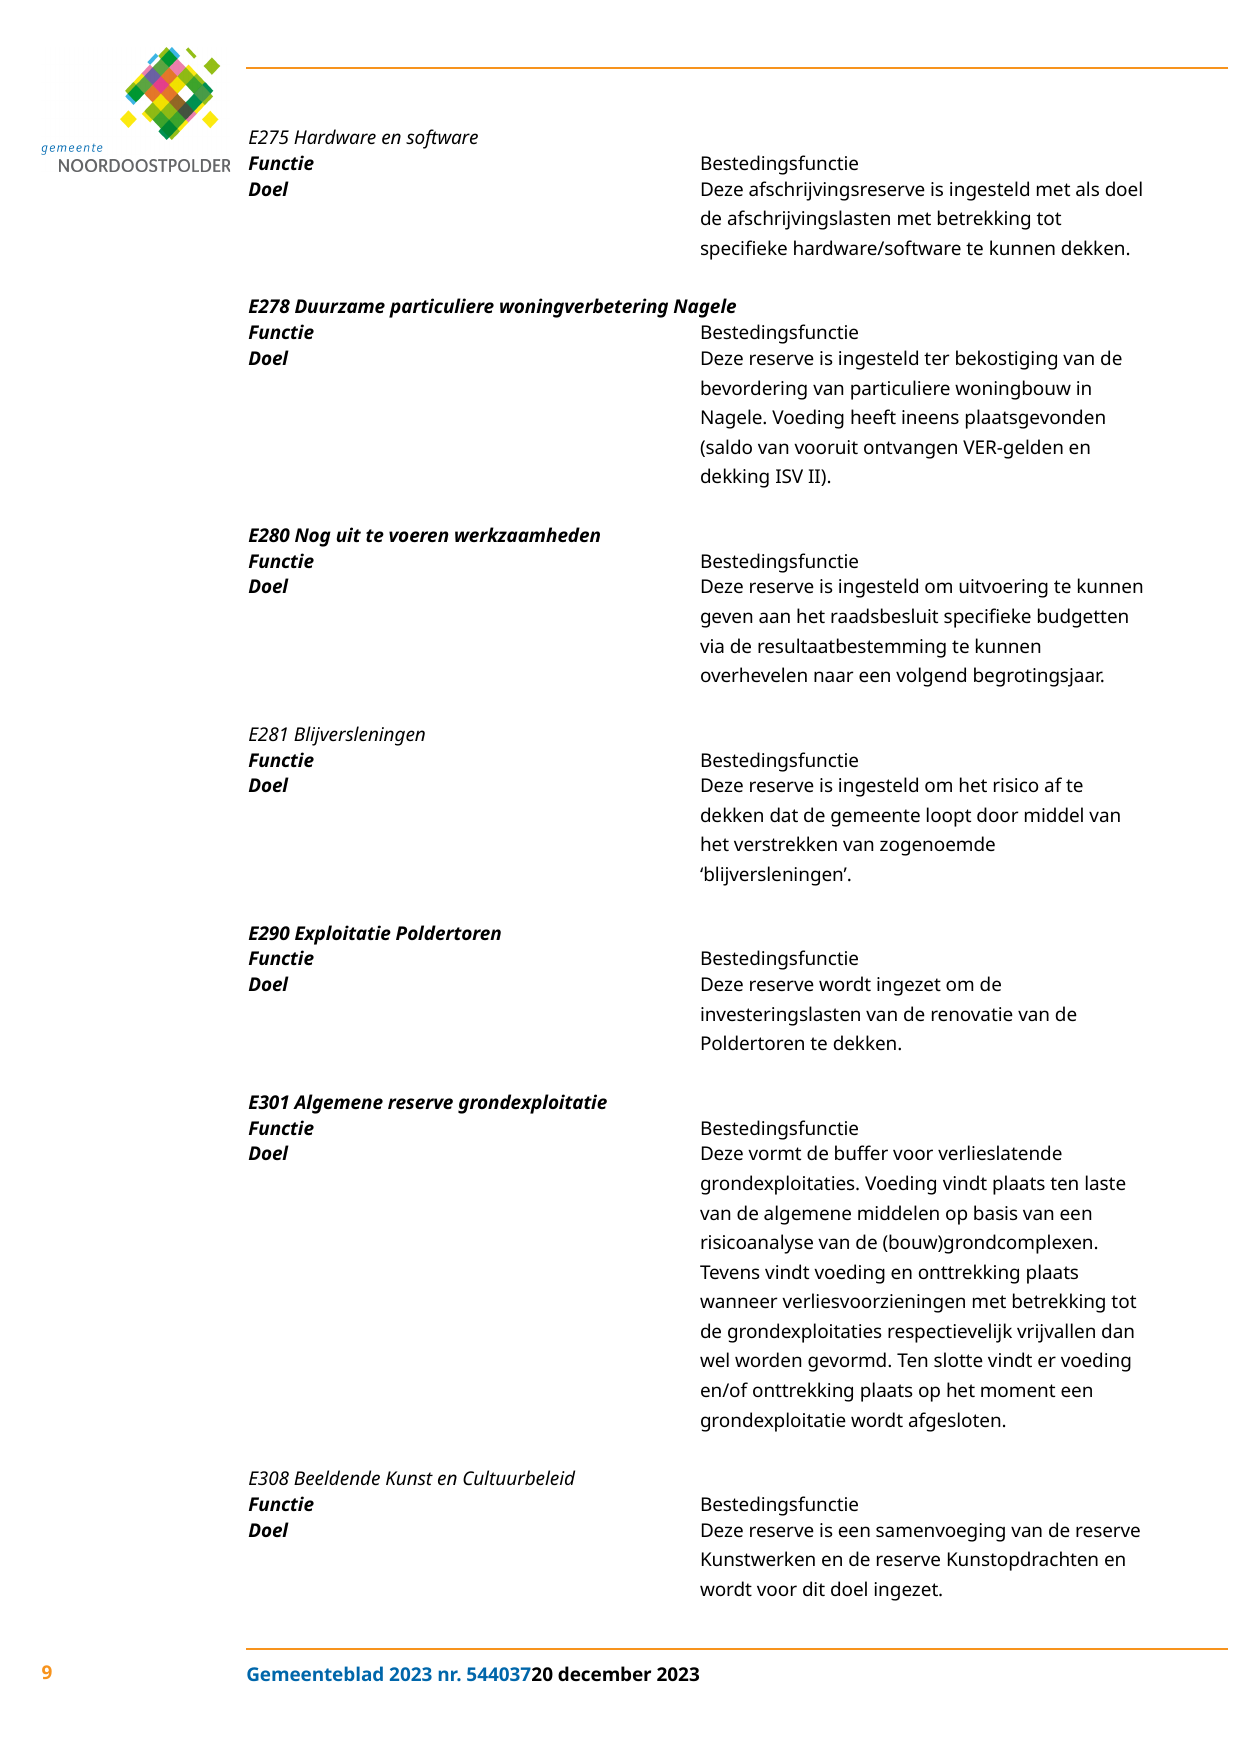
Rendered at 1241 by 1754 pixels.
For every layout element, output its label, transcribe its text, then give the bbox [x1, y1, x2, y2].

table_cell Functie [248, 747, 700, 772]
table_cell Bestedingsfunctie [700, 320, 1152, 345]
table_cell Deze afschrijvingsreserve is ingesteld met als doel de afschrijvingslasten met betrekking tot specifieke hardware/software te kunnen dekken. [700, 176, 1152, 261]
table_header E308 Beeldende Kunst en Cultuurbeleid [248, 1466, 1152, 1491]
table_cell Deze vormt de buffer voor verlieslatende grondexploitaties. Voeding vindt plaats ten laste van de algemene middelen op basis van een risicoanalyse van de (bouw)grondcomplexen. Tevens vindt voeding en onttrekking plaats wanneer verliesvoorzieningen met betrekking tot de grondexploitaties respectievelijk vrijvallen dan wel worden gevormd. Ten slotte vindt er voeding en/of onttrekking plaats op het moment een grondexploitatie wordt afgesloten. [700, 1141, 1152, 1433]
table_cell Deze reserve is ingesteld om het risico af te dekken dat de gemeente loopt door middel van het verstrekken van zogenoemde ‘blijversleningen’. [700, 773, 1152, 887]
table_cell Functie [248, 548, 700, 574]
table_cell Doel [248, 574, 700, 688]
table_cell Doel [248, 1141, 700, 1433]
table_header E278 Duurzame particuliere woningverbetering Nagele [248, 294, 1152, 319]
table_cell Functie [248, 1491, 700, 1517]
table_cell Doel [248, 176, 700, 261]
picture [41, 47, 231, 172]
table_cell Deze reserve is een samenvoeging van de reserve Kunstwerken en de reserve Kunstopdrachten en wordt voor dit doel ingezet. [700, 1517, 1152, 1602]
table_cell Functie [248, 320, 700, 345]
table_header E301 Algemene reserve grondexploitatie [248, 1089, 1152, 1115]
table_cell Functie [248, 946, 700, 971]
table_cell Doel [248, 345, 700, 489]
table_header E280 Nog uit te voeren werkzaamheden [248, 522, 1152, 548]
table_cell Doel [248, 773, 700, 887]
table_header E281 Blijversleningen [248, 721, 1152, 747]
table_cell Functie [248, 1115, 700, 1141]
table_cell Bestedingsfunctie [700, 946, 1152, 971]
table_cell Deze reserve wordt ingezet om de investeringslasten van de renovatie van de Poldertoren te dekken. [700, 971, 1152, 1056]
table_cell Bestedingsfunctie [700, 1491, 1152, 1517]
table_cell Deze reserve is ingesteld ter bekostiging van de bevordering van particuliere woningbouw in Nagele. Voeding heeft ineens plaatsgevonden (saldo van vooruit ontvangen VER-gelden en dekking ISV II). [700, 345, 1152, 489]
table_cell Deze reserve is ingesteld om uitvoering te kunnen geven aan het raadsbesluit specifieke budgetten via de resultaatbestemming te kunnen overhevelen naar een volgend begrotingsjaar. [700, 574, 1152, 688]
table_cell Bestedingsfunctie [700, 548, 1152, 574]
table_cell Bestedingsfunctie [700, 150, 1152, 176]
table_cell Doel [248, 971, 700, 1056]
table_cell Bestedingsfunctie [700, 1115, 1152, 1141]
table_cell Bestedingsfunctie [700, 747, 1152, 772]
table_header E275 Hardware en software [248, 125, 1152, 150]
table_header E290 Exploitatie Poldertoren [248, 920, 1152, 946]
table_cell Doel [248, 1517, 700, 1602]
table_cell Functie [248, 150, 700, 176]
